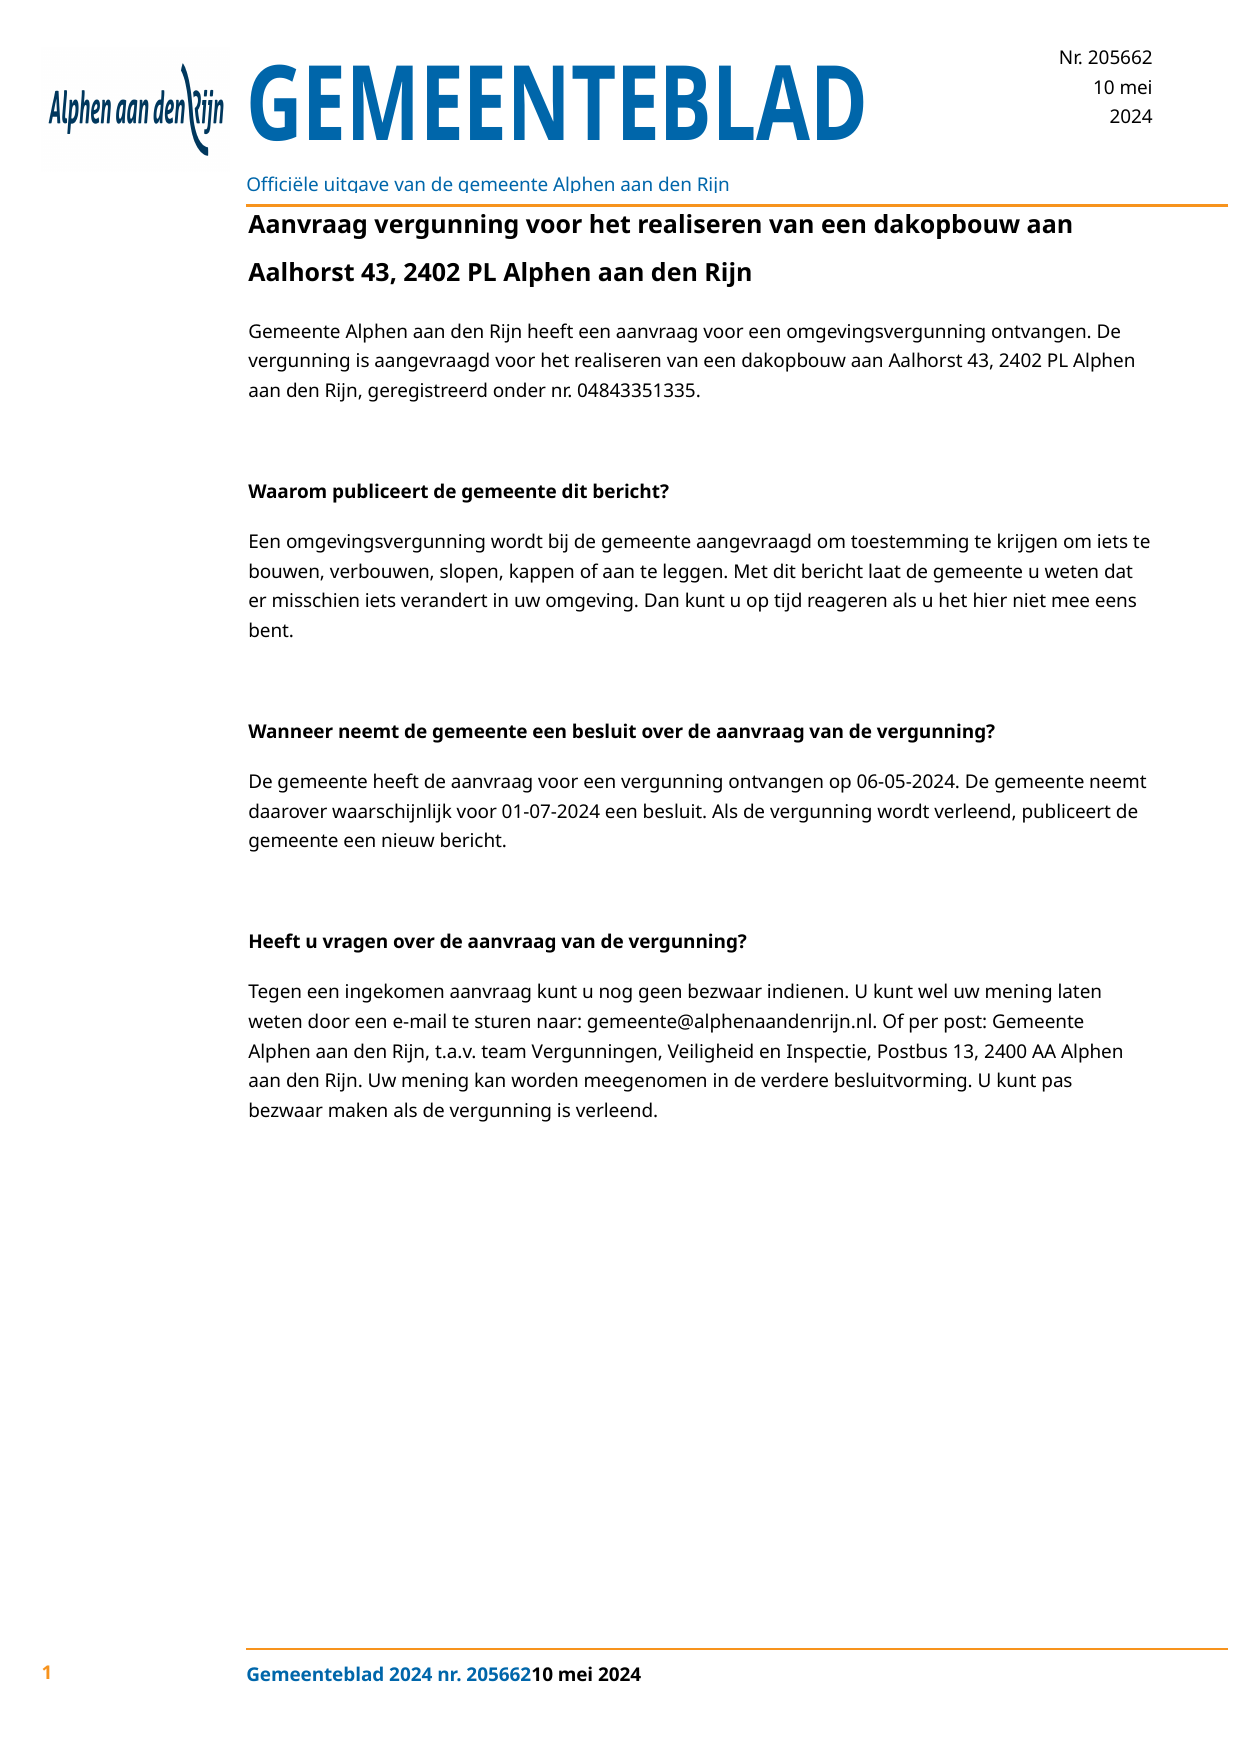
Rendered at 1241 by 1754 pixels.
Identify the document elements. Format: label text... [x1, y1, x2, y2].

text De gemeente heeft de aanvraag voor een vergunning ontvangen op 06-05-2024. De gemeente neemt daarover waarschijnlijk voor 01-07-2024 een besluit. Als de vergunning wordt verleend, publiceert de gemeente een nieuw bericht. [248, 768, 1152, 853]
text Heeft u vragen over de aanvraag van de vergunning? [248, 928, 1152, 954]
picture [41, 47, 231, 172]
text Een omgevingsvergunning wordt bij de gemeente aangevraagd om toestemming te krijgen om iets te bouwen, verbouwen, slopen, kappen of aan te leggen. Met dit bericht laat de gemeente u weten dat er misschien iets verandert in uw omgeving. Dan kunt u op tijd reageren als u het hier niet mee eens bent. [248, 528, 1152, 643]
text Gemeente Alphen aan den Rijn heeft een aanvraag voor een omgevingsvergunning ontvangen. De vergunning is aangevraagd voor het realiseren van een dakopbouw aan Aalhorst 43, 2402 PL Alphen aan den Rijn, geregistreerd onder nr. 04843351335. [248, 318, 1152, 403]
text Aanvraag vergunning voor het realiseren van een dakopbouw aan Aalhorst 43, 2402 PL Alphen aan den Rijn [248, 207, 1152, 288]
text Wanneer neemt de gemeente een besluit over de aanvraag van de vergunning? [248, 718, 1152, 744]
text Waarom publiceert de gemeente dit bericht? [248, 478, 1152, 504]
text Tegen een ingekomen aanvraag kunt u nog geen bezwaar indienen. U kunt wel uw mening laten weten door een e-mail te sturen naar: gemeente@alphenaandenrijn.nl. Of per post: Gemeente Alphen aan den Rijn, t.a.v. team Vergunningen, Veiligheid en Inspectie, Postbus 13, 2400 AA Alphen aan den Rijn. Uw mening kan worden meegenomen in de verdere besluitvorming. U kunt pas bezwaar maken als de vergunning is verleend. [248, 979, 1152, 1123]
